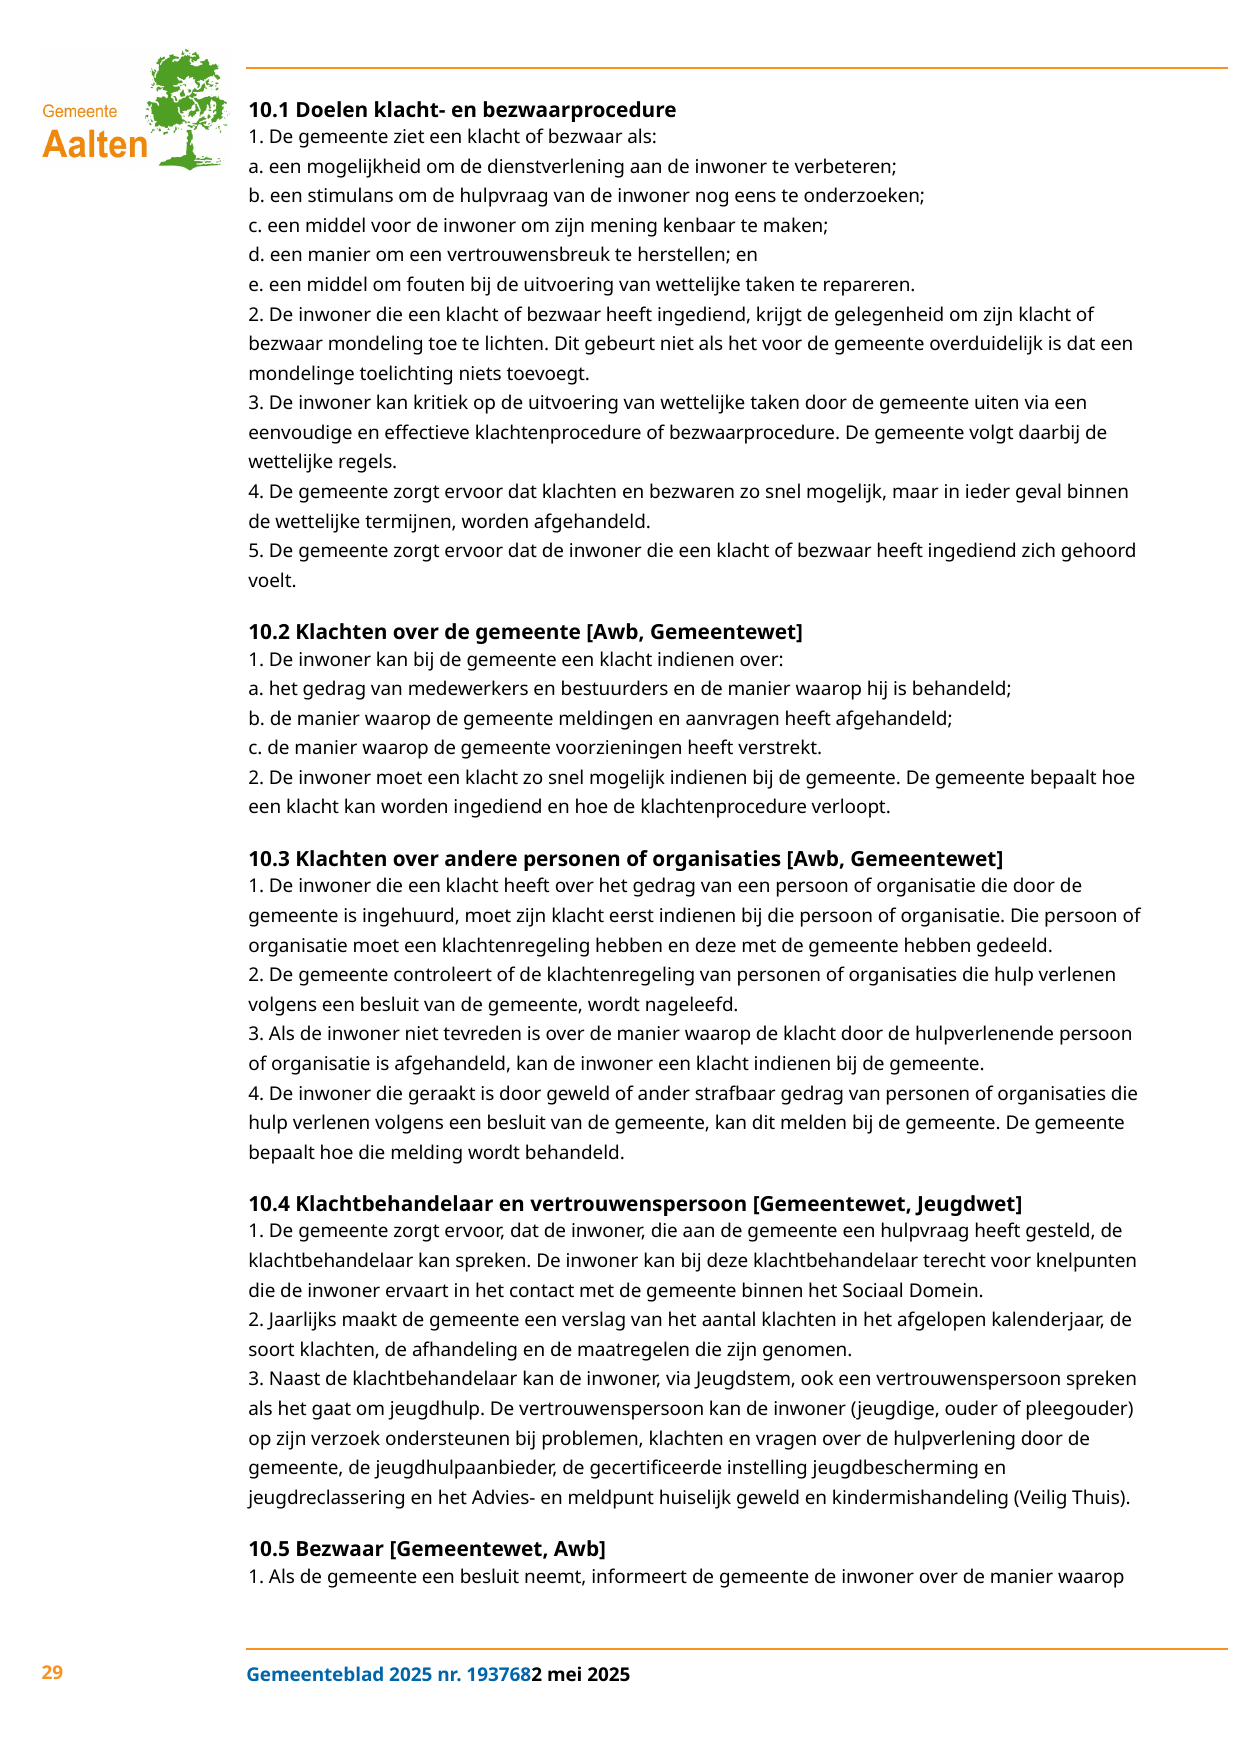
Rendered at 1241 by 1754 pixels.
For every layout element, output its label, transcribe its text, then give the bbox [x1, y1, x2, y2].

text 1. De gemeente zorgt ervoor, dat de inwoner, die aan de gemeente een hulpvraag heeft gesteld, de klachtbehandelaar kan spreken. De inwoner kan bij deze klachtbehandelaar terecht voor knelpunten die de inwoner ervaart in het contact met de gemeente binnen het Sociaal Domein. [248, 1218, 1152, 1303]
text 2. Jaarlijks maakt de gemeente een verslag van het aantal klachten in het afgelopen kalenderjaar, de soort klachten, de afhandeling en de maatregelen die zijn genomen. [248, 1306, 1152, 1362]
picture [41, 47, 231, 172]
text a. het gedrag van medewerkers en bestuurders en de manier waarop hij is behandeld; [248, 675, 1152, 701]
text 3. Als de inwoner niet tevreden is over de manier waarop de klacht door de hulpverlenende persoon of organisatie is afgehandeld, kan de inwoner een klacht indienen bij de gemeente. [248, 1021, 1152, 1076]
text 3. De inwoner kan kritiek op de uitvoering van wettelijke taken door de gemeente uiten via een eenvoudige en effectieve klachtenprocedure of bezwaarprocedure. De gemeente volgt daarbij de wettelijke regels. [248, 389, 1152, 474]
text 2. De inwoner moet een klacht zo snel mogelijk indienen bij de gemeente. De gemeente bepaalt hoe een klacht kan worden ingediend en hoe de klachtenprocedure verloopt. [248, 764, 1152, 819]
text 3. Naast de klachtbehandelaar kan de inwoner, via Jeugdstem, ook een vertrouwenspersoon spreken als het gaat om jeugdhulp. De vertrouwenspersoon kan de inwoner (jeugdige, ouder of pleegouder) op zijn verzoek ondersteunen bij problemen, klachten en vragen over de hulpverlening door de gemeente, de jeugdhulpaanbieder, de gecertificeerde instelling jeugdbescherming en jeugdreclassering en het Advies- en meldpunt huiselijk geweld en kindermishandeling (Veilig Thuis). [248, 1366, 1152, 1510]
text 10.4 Klachtbehandelaar en vertrouwenspersoon [Gemeentewet, Jeugdwet] [248, 1189, 1152, 1218]
text a. een mogelijkheid om de dienstverlening aan de inwoner te verbeteren; [248, 153, 1152, 178]
text 1. De inwoner die een klacht heeft over het gedrag van een persoon of organisatie die door de gemeente is ingehuurd, moet zijn klacht eerst indienen bij die persoon of organisatie. Die persoon of organisatie moet een klachtenregeling hebben en deze met de gemeente hebben gedeeld. [248, 873, 1152, 957]
text b. een stimulans om de hulpvraag van de inwoner nog eens te onderzoeken; [248, 182, 1152, 208]
text 10.1 Doelen klacht- en bezwaarprocedure [248, 95, 1152, 123]
text 1. De gemeente ziet een klacht of bezwaar als: [248, 123, 1152, 149]
text 1. De inwoner kan bij de gemeente een klacht indienen over: [248, 646, 1152, 672]
text e. een middel om fouten bij de uitvoering van wettelijke taken te repareren. [248, 271, 1152, 297]
text 10.5 Bezwaar [Gemeentewet, Awb] [248, 1534, 1152, 1563]
text c. de manier waarop de gemeente voorzieningen heeft verstrekt. [248, 734, 1152, 760]
text 10.3 Klachten over andere personen of organisaties [Awb, Gemeentewet] [248, 844, 1152, 873]
text 4. De gemeente zorgt ervoor dat klachten en bezwaren zo snel mogelijk, maar in ieder geval binnen de wettelijke termijnen, worden afgehandeld. [248, 478, 1152, 533]
text 4. De inwoner die geraakt is door geweld of ander strafbaar gedrag van personen of organisaties die hulp verlenen volgens een besluit van de gemeente, kan dit melden bij de gemeente. De gemeente bepaalt hoe die melding wordt behandeld. [248, 1080, 1152, 1164]
text d. een manier om een vertrouwensbreuk te herstellen; en [248, 242, 1152, 267]
text 2. De inwoner die een klacht of bezwaar heeft ingediend, krijgt de gelegenheid om zijn klacht of bezwaar mondeling toe te lichten. Dit gebeurt niet als het voor de gemeente overduidelijk is dat een mondelinge toelichting niets toevoegt. [248, 301, 1152, 386]
text 1. Als de gemeente een besluit neemt, informeert de gemeente de inwoner over de manier waarop [248, 1563, 1152, 1588]
text 10.2 Klachten over de gemeente [Awb, Gemeentewet] [248, 617, 1152, 646]
text b. de manier waarop de gemeente meldingen en aanvragen heeft afgehandeld; [248, 705, 1152, 731]
text 2. De gemeente controleert of de klachtenregeling van personen of organisaties die hulp verlenen volgens een besluit van de gemeente, wordt nageleefd. [248, 961, 1152, 1017]
text c. een middel voor de inwoner om zijn mening kenbaar te maken; [248, 212, 1152, 238]
text 5. De gemeente zorgt ervoor dat de inwoner die een klacht of bezwaar heeft ingediend zich gehoord voelt. [248, 537, 1152, 593]
